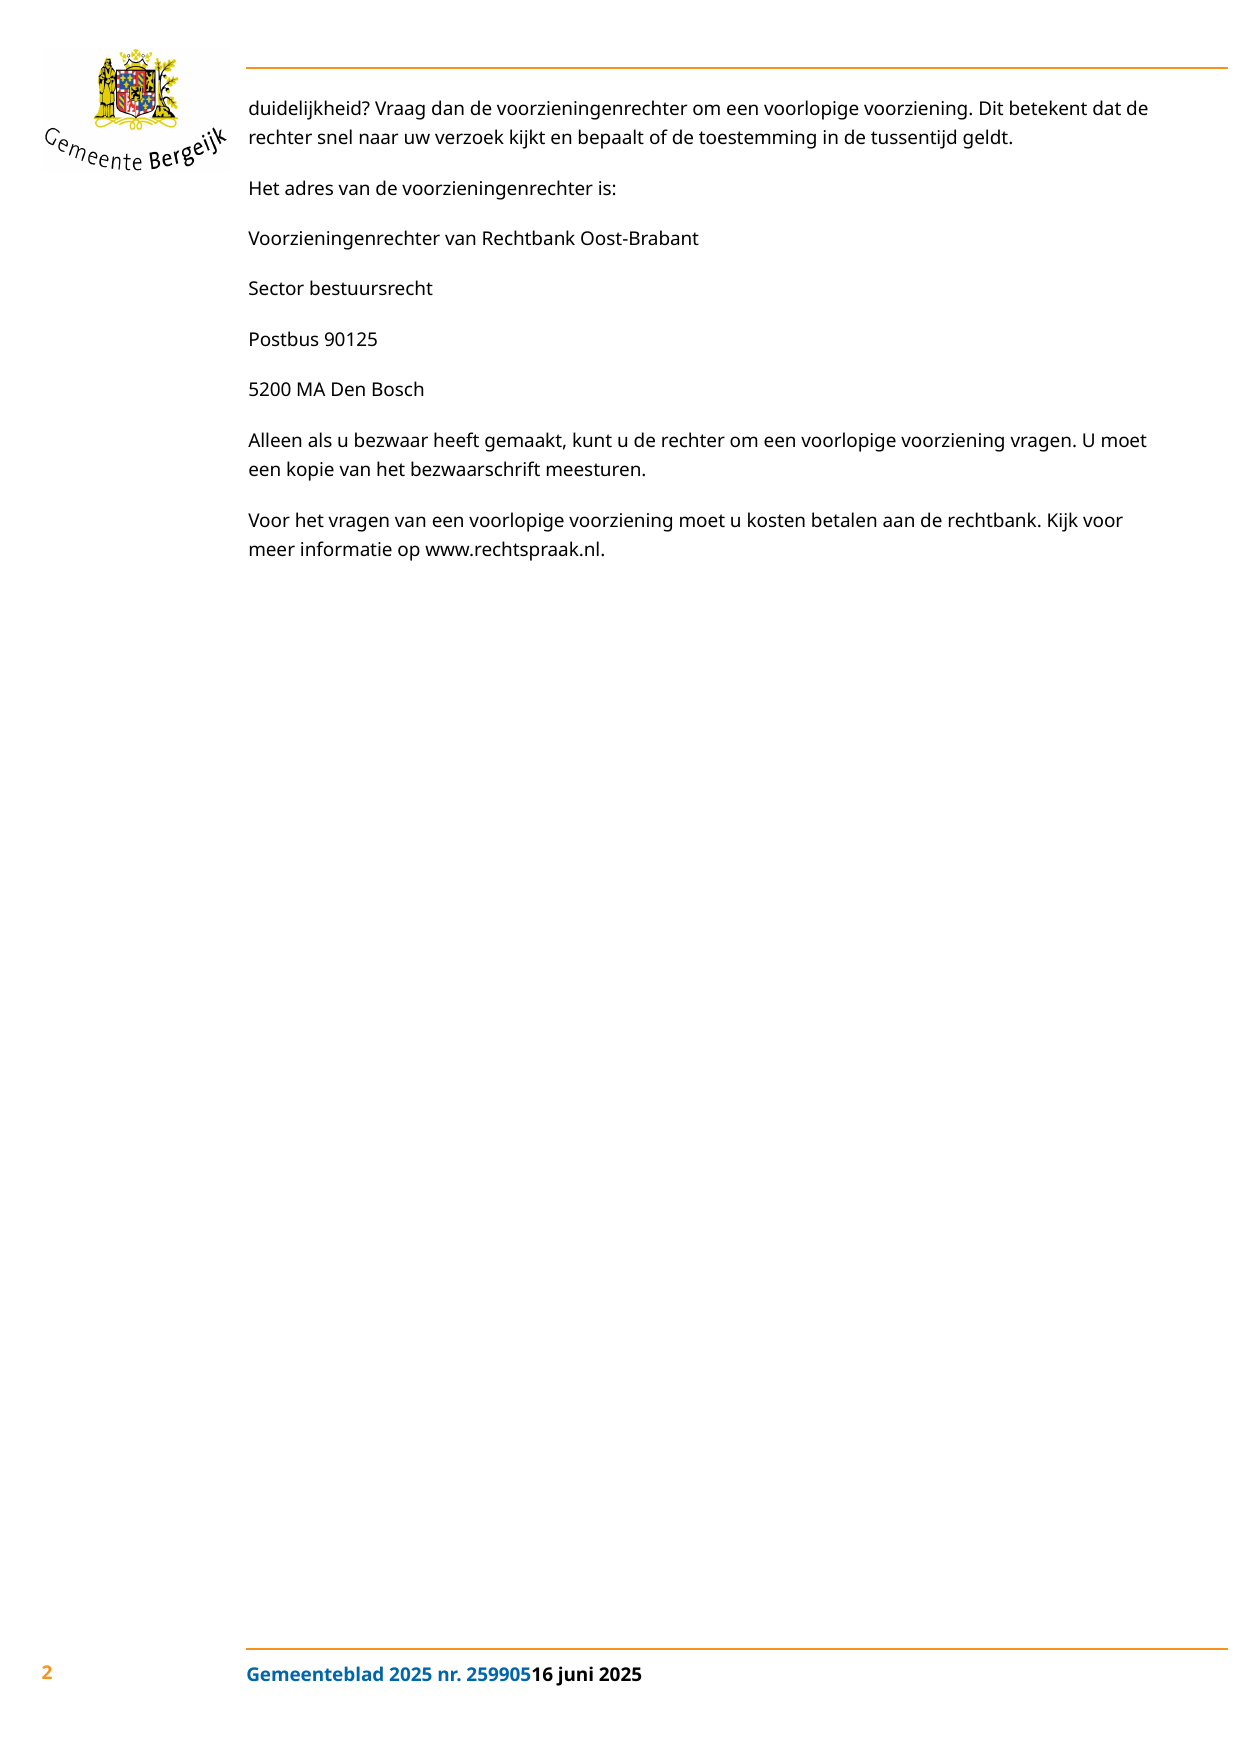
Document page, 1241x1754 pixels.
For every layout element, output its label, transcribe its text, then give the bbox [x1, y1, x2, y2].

text Postbus 90125 [248, 326, 1152, 352]
text Sector bestuursrecht [248, 276, 1152, 301]
text Alleen als u bezwaar heeft gemaakt, kunt u de rechter om een voorlopige voorziening vragen. U moet een kopie van het bezwaarschrift meesturen. [248, 427, 1152, 482]
text Het adres van de voorzieningenrechter is: [248, 175, 1152, 201]
text Voorzieningenrechter van Rechtbank Oost-Brabant [248, 225, 1152, 251]
text Voor het vragen van een voorlopige voorziening moet u kosten betalen aan de rechtbank. Kijk voor meer informatie op www.rechtspraak.nl. [248, 507, 1152, 562]
picture [41, 47, 231, 172]
text duidelijkheid? Vraag dan de voorzieningenrechter om een voorlopige voorziening. Dit betekent dat de rechter snel naar uw verzoek kijkt en bepaalt of de toestemming in de tussentijd geldt. [248, 95, 1152, 150]
text 5200 MA Den Bosch [248, 376, 1152, 402]
